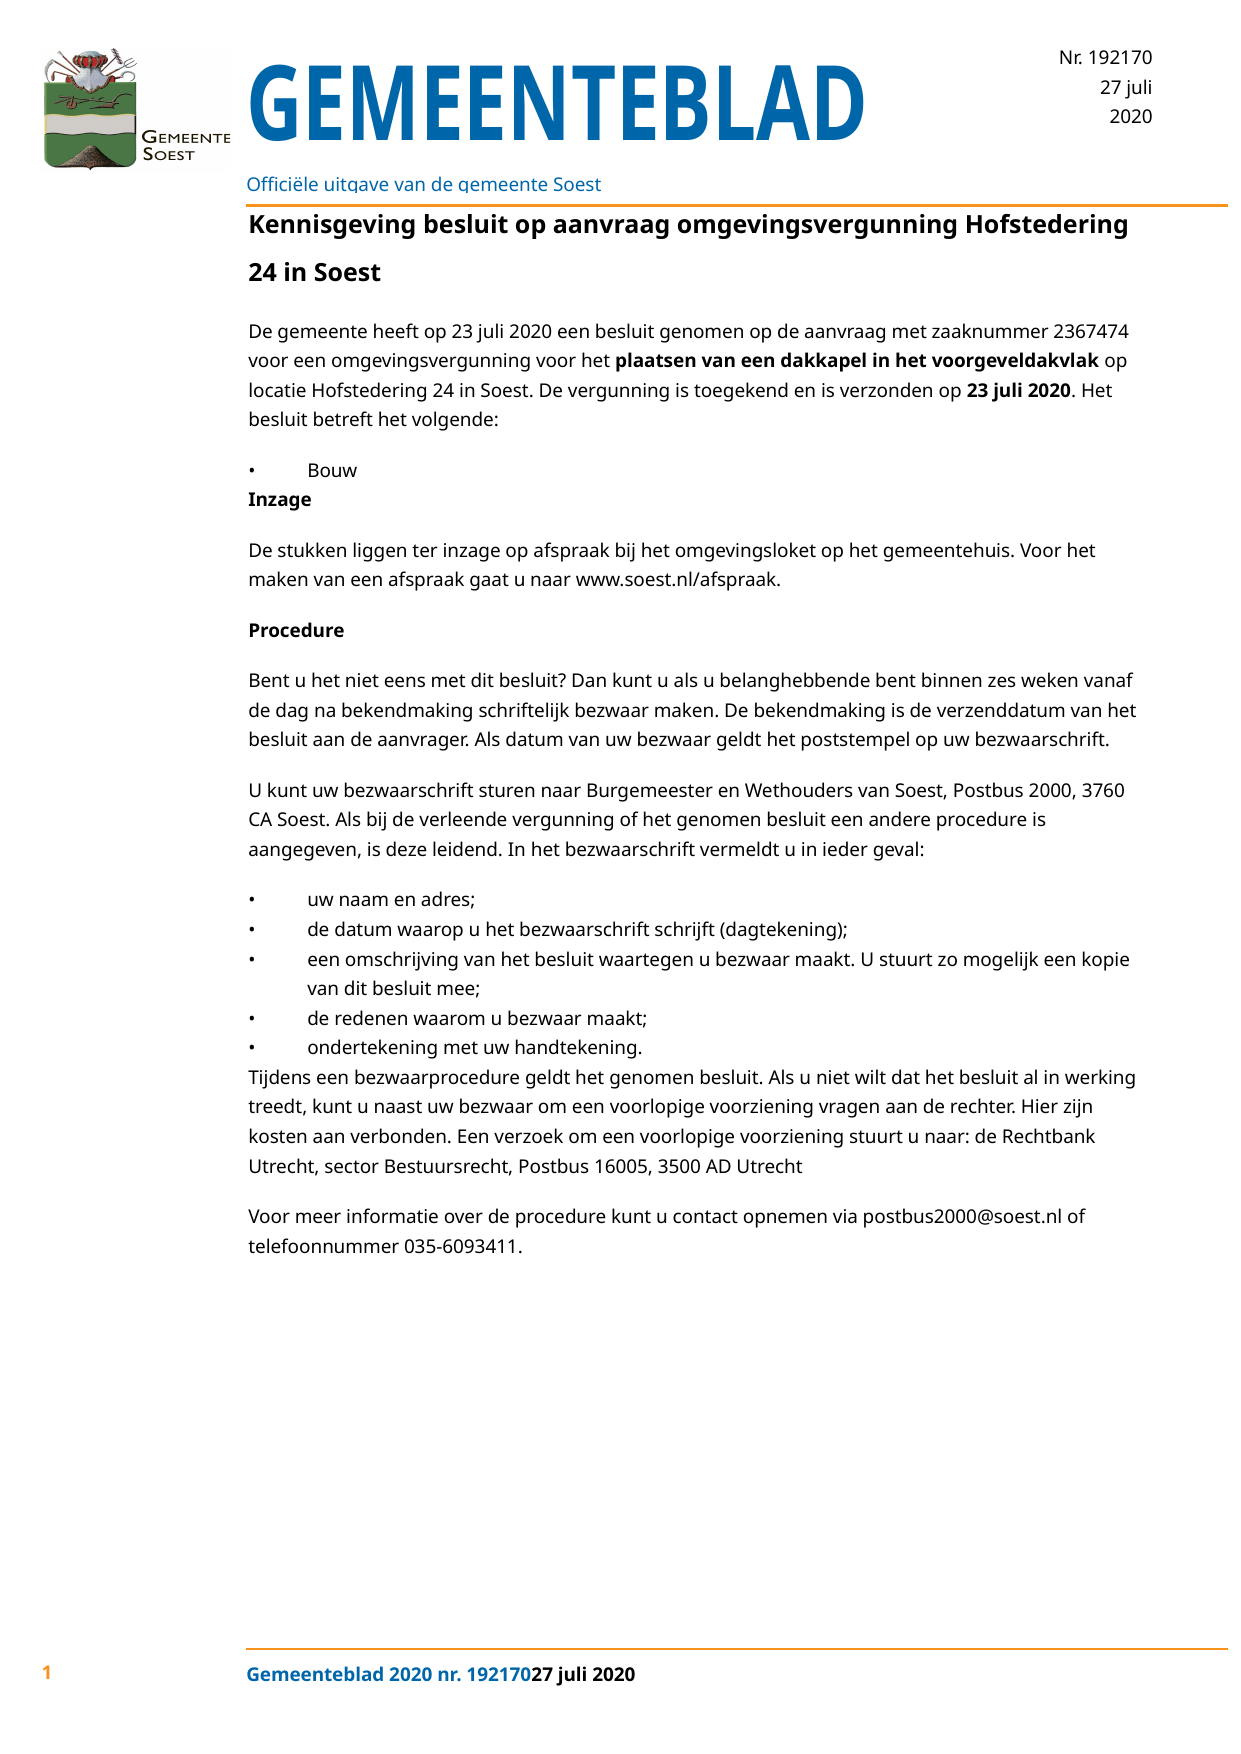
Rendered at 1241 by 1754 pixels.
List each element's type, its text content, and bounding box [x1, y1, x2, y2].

list de datum waarop u het bezwaarschrift schrijft (dagtekening); [248, 916, 1152, 942]
text Tijdens een bezwaarprocedure geldt het genomen besluit. Als u niet wilt dat het besluit al in werking treedt, kunt u naast uw bezwaar om een voorlopige voorziening vragen aan de rechter. Hier zijn kosten aan verbonden. Een verzoek om een voorlopige voorziening stuurt u naar: de Rechtbank Utrecht, sector Bestuursrecht, Postbus 16005, 3500 AD Utrecht [248, 1064, 1152, 1179]
text De stukken liggen ter inzage op afspraak bij het omgevingsloket op het gemeentehuis. Voor het maken van een afspraak gaat u naar www.soest.nl/afspraak. [248, 537, 1152, 592]
text Bent u het niet eens met dit besluit? Dan kunt u als u belanghebbende bent binnen zes weken vanaf de dag na bekendmaking schriftelijk bezwaar maken. De bekendmaking is de verzenddatum van het besluit aan de aanvrager. Als datum van uw bezwaar geldt het poststempel op uw bezwaarschrift. [248, 667, 1152, 752]
list een omschrijving van het besluit waartegen u bezwaar maakt. U stuurt zo mogelijk een kopie van dit besluit mee; [248, 946, 1152, 1001]
list Bouw [248, 457, 1152, 483]
list ondertekening met uw handtekening. [248, 1034, 1152, 1060]
text Inzage [248, 487, 1152, 512]
picture [41, 47, 231, 172]
list uw naam en adres; [248, 887, 1152, 912]
text De gemeente heeft op 23 juli 2020 een besluit genomen op de aanvraag met zaaknummer 2367474 voor een omgevingsvergunning voor het plaatsen van een dakkapel in het voorgeveldakvlak op locatie Hofstedering 24 in Soest. De vergunning is toegekend en is verzonden op 23 juli 2020. Het besluit betreft het volgende: [248, 318, 1152, 432]
text U kunt uw bezwaarschrift sturen naar Burgemeester en Wethouders van Soest, Postbus 2000, 3760 CA Soest. Als bij de verleende vergunning of het genomen besluit een andere procedure is aangegeven, is deze leidend. In het bezwaarschrift vermeldt u in ieder geval: [248, 777, 1152, 862]
text Voor meer informatie over de procedure kunt u contact opnemen via postbus2000@soest.nl of telefoonnummer 035-6093411. [248, 1203, 1152, 1259]
list de redenen waarom u bezwaar maakt; [248, 1005, 1152, 1031]
text Kennisgeving besluit op aanvraag omgevingsvergunning Hofstedering 24 in Soest [248, 207, 1152, 288]
text Procedure [248, 617, 1152, 643]
